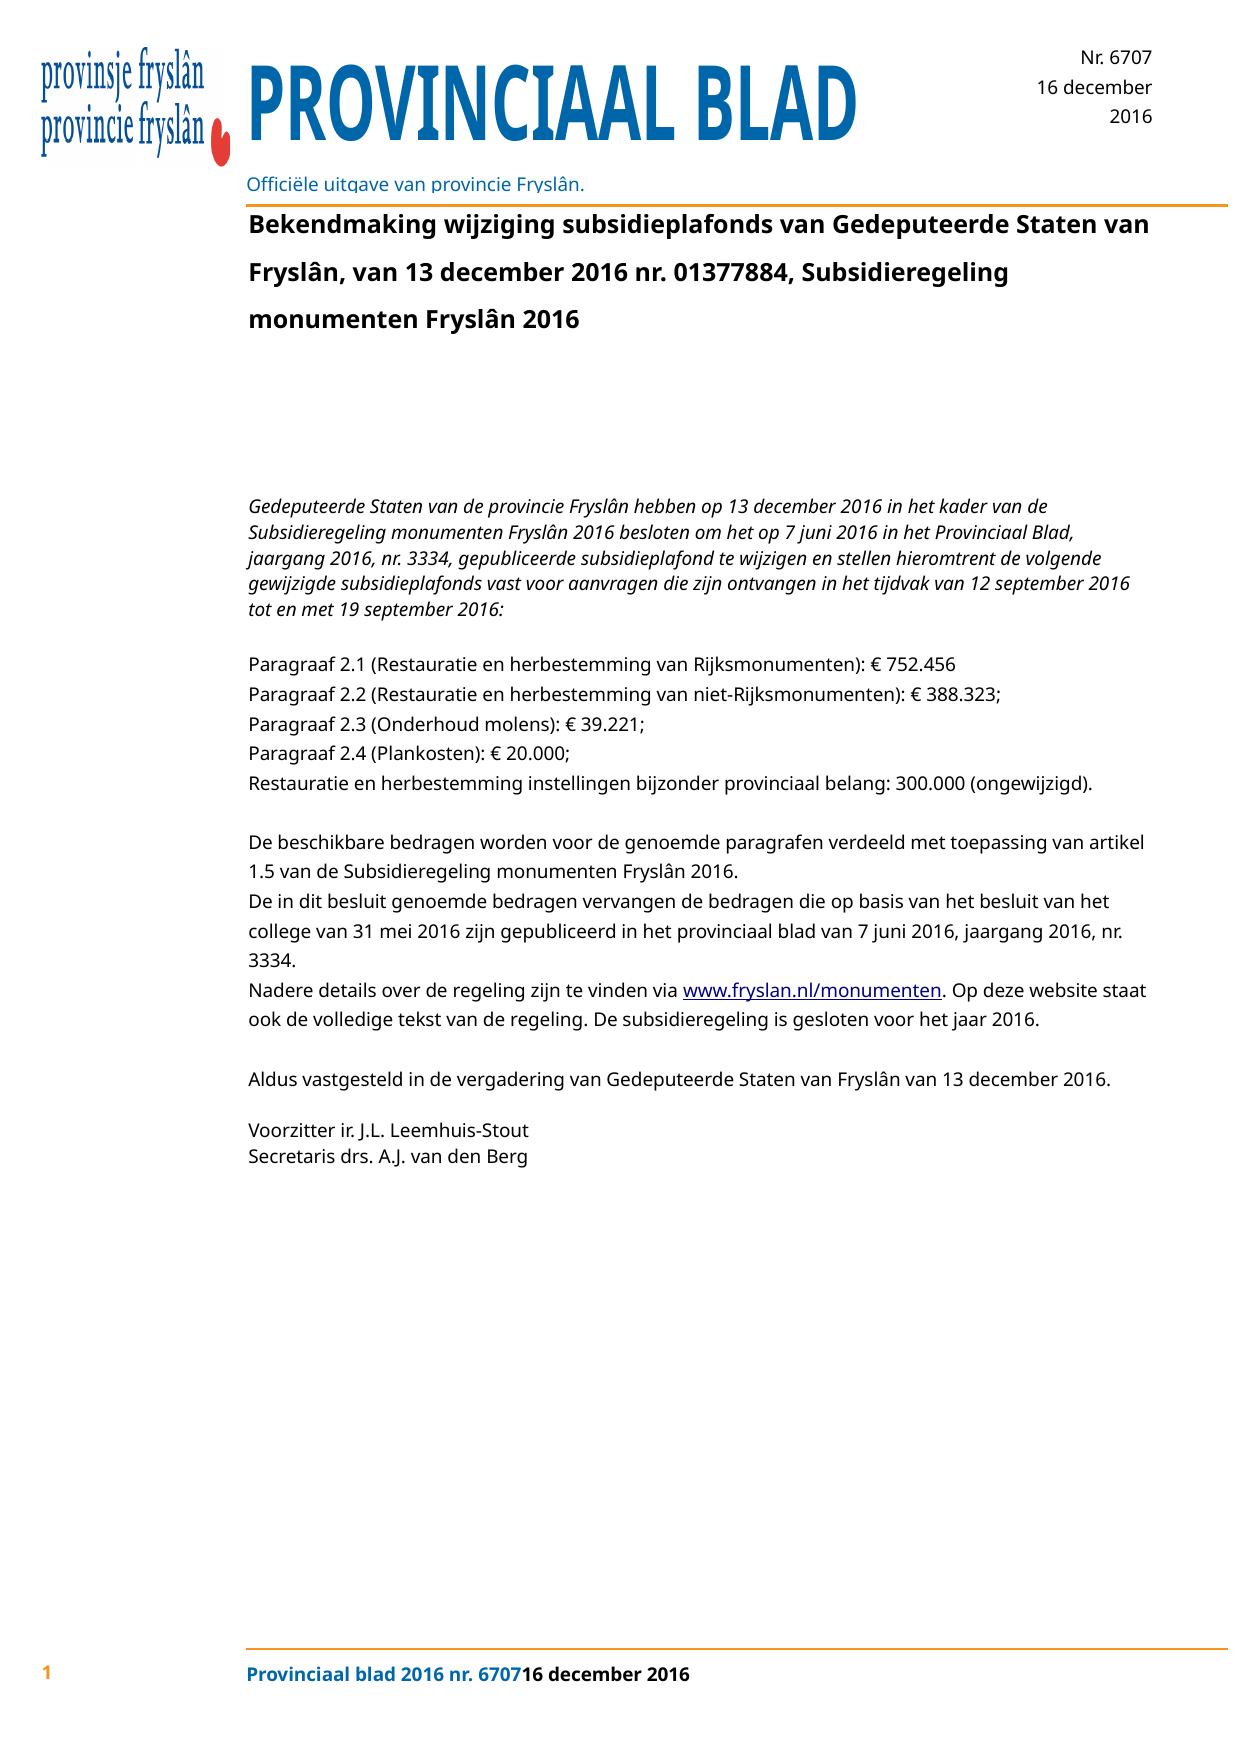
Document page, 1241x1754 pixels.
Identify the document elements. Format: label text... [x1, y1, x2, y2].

text Paragraaf 2.2 (Restauratie en herbestemming van niet-Rijksmonumenten): € 388.323; [248, 681, 1152, 707]
text Aldus vastgesteld in de vergadering van Gedeputeerde Staten van Fryslân van 13 december 2016. [248, 1066, 1152, 1091]
text Paragraaf 2.3 (Onderhoud molens): € 39.221; [248, 711, 1152, 736]
text De in dit besluit genoemde bedragen vervangen de bedragen die op basis van het besluit van het college van 31 mei 2016 zijn gepubliceerd in het provinciaal blad van 7 juni 2016, jaargang 2016, nr. 3334. [248, 888, 1152, 973]
text Secretaris drs. A.J. van den Berg [248, 1143, 1152, 1169]
text Voorzitter ir. J.L. Leemhuis-Stout [248, 1117, 1152, 1143]
text Paragraaf 2.4 (Plankosten): € 20.000; [248, 740, 1152, 766]
text Paragraaf 2.1 (Restauratie en herbestemming van Rijksmonumenten): € 752.456 [248, 652, 1152, 677]
text Nadere details over de regeling zijn te vinden via www.fryslan.nl/monumenten. Op deze website staat ook de volledige tekst van de regeling. De subsidieregeling is gesloten voor het jaar 2016. [248, 977, 1152, 1032]
picture [41, 47, 231, 172]
text De beschikbare bedragen worden voor de genoemde paragrafen verdeeld met toepassing van artikel 1.5 van de Subsidieregeling monumenten Fryslân 2016. [248, 829, 1152, 884]
text Bekendmaking wijziging subsidieplafonds van Gedeputeerde Staten van Fryslân, van 13 december 2016 nr. 01377884, Subsidieregeling monumenten Fryslân 2016 [248, 207, 1152, 336]
text Gedeputeerde Staten van de provincie Fryslân hebben op 13 december 2016 in het kader van de Subsidieregeling monumenten Fryslân 2016 besloten om het op 7 juni 2016 in het Provinciaal Blad, jaargang 2016, nr. 3334, gepubliceerde subsidieplafond te wijzigen en stellen hieromtrent de volgende gewijzigde subsidieplafonds vast voor aanvragen die zijn ontvangen in het tijdvak van 12 september 2016 tot en met 19 september 2016: [248, 493, 1152, 622]
text Restauratie en herbestemming instellingen bijzonder provinciaal belang: 300.000 (ongewijzigd). [248, 770, 1152, 796]
